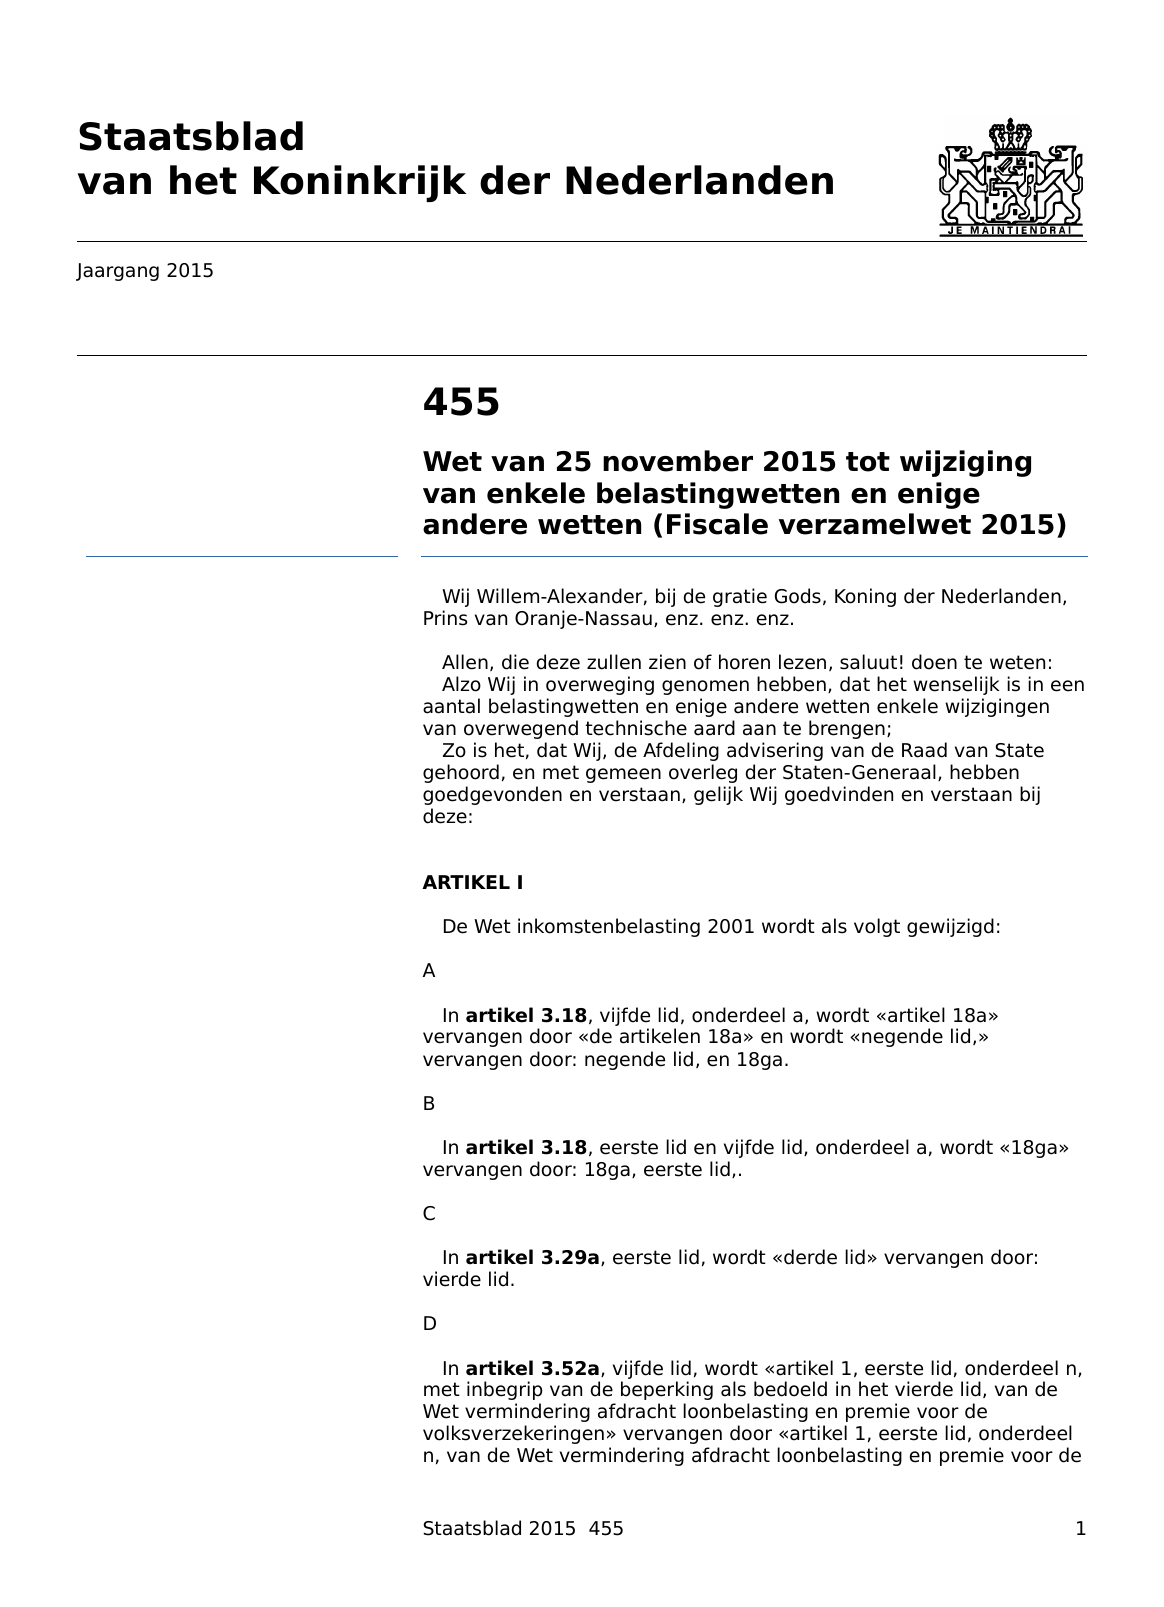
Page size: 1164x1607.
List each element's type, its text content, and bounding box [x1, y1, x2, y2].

text Wij Willem-Alexander, bij de gratie Gods, Koning der Nederlanden, Prins van Oranje-Nassau, enz. enz. enz. [422, 586, 1087, 629]
text C [422, 1203, 1087, 1225]
subtitle 455 [422, 381, 1087, 424]
text In artikel 3.18, vijfde lid, onderdeel a, wordt «artikel 18a» vervangen door «de artikelen 18a» en wordt «negende lid,» vervangen door: negende lid, en 18ga. [422, 1004, 1087, 1070]
subtitle ARTIKEL I [422, 872, 1087, 894]
text Alzo Wij in overweging genomen hebben, dat het wenselijk is in een aantal belastingwetten en enige andere wetten enkele wijzigingen van overwegend technische aard aan te brengen; [422, 674, 1087, 740]
text Allen, die deze zullen zien of horen lezen, saluut! doen te weten: [422, 652, 1087, 674]
text A [422, 960, 1087, 982]
text In artikel 3.29a, eerste lid, wordt «derde lid» vervangen door: vierde lid. [422, 1247, 1087, 1291]
text De Wet inkomstenbelasting 2001 wordt als volgt gewijzigd: [422, 916, 1087, 938]
table_header [886, 100, 1087, 241]
text Wet van 25 november 2015 tot wijziging van enkele belastingwetten en enige andere wetten (Fiscale verzamelwet 2015) [422, 447, 1087, 541]
text Zo is het, dat Wij, de Afdeling advisering van de Raad van State gehoord, en met gemeen overleg der Staten-Generaal, hebben goedgevonden en verstaan, gelijk Wij goedvinden en verstaan bij deze: [422, 740, 1087, 828]
text D [422, 1313, 1087, 1335]
text In artikel 3.18, eerste lid en vijfde lid, onderdeel a, wordt «18ga» vervangen door: 18ga, eerste lid,. [422, 1137, 1087, 1181]
text B [422, 1093, 1087, 1114]
table_cell Jaargang 2015 [77, 242, 1087, 355]
text In artikel 3.52a, vijfde lid, wordt «artikel 1, eerste lid, onderdeel n, met inbegrip van de beperking als bedoeld in het vierde lid, van de Wet vermindering afdracht loonbelasting en premie voor de volksverzekeringen» vervangen door «artikel 1, eerste lid, onderdeel n, van de Wet vermindering afdracht loonbelasting en premie voor de [422, 1357, 1087, 1467]
picture [936, 115, 1087, 240]
table_header Staatsblad van het Koninkrijk der Nederlanden [77, 100, 886, 241]
